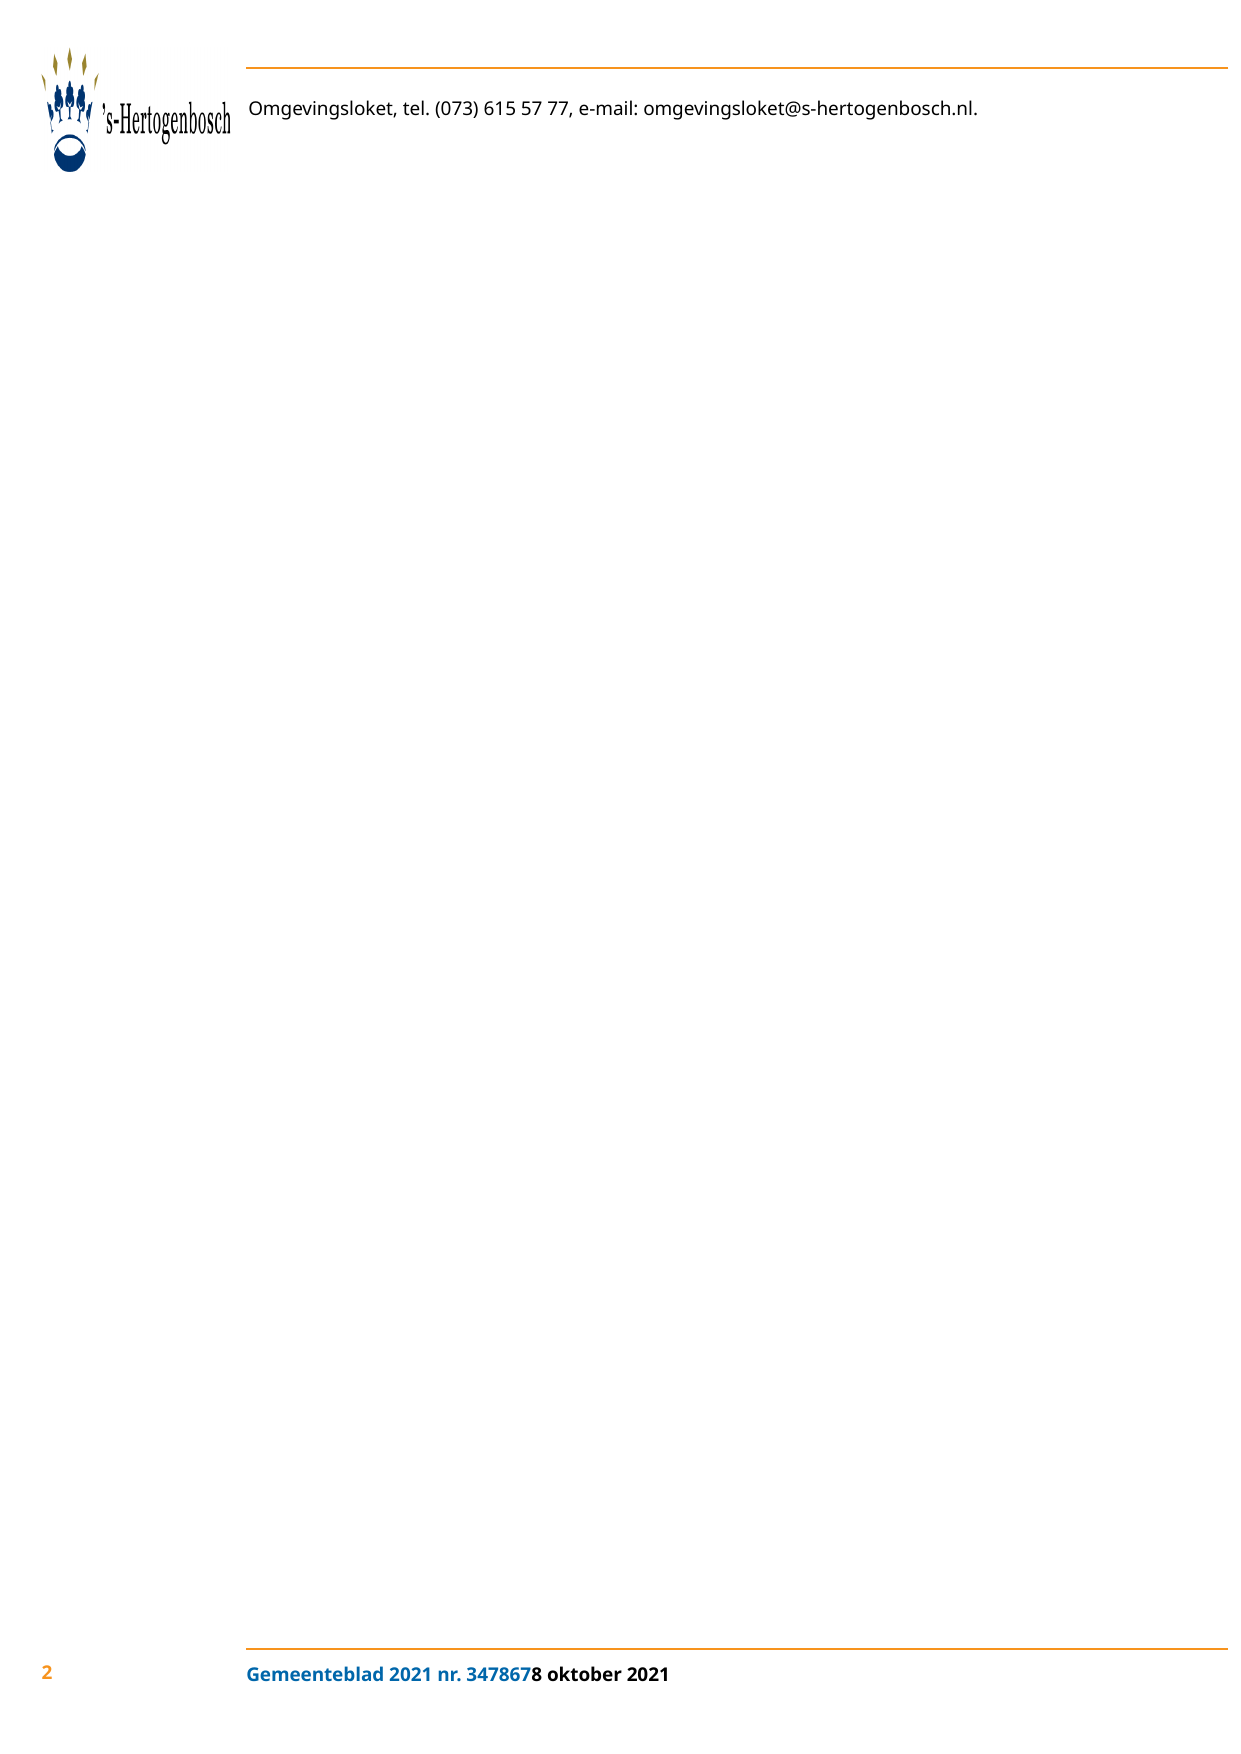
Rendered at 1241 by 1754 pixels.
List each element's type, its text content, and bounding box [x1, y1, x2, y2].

text Omgevingsloket, tel. (073) 615 57 77, e-mail: omgevingsloket@s-hertogenbosch.nl. [248, 95, 1152, 121]
picture [41, 47, 231, 172]
